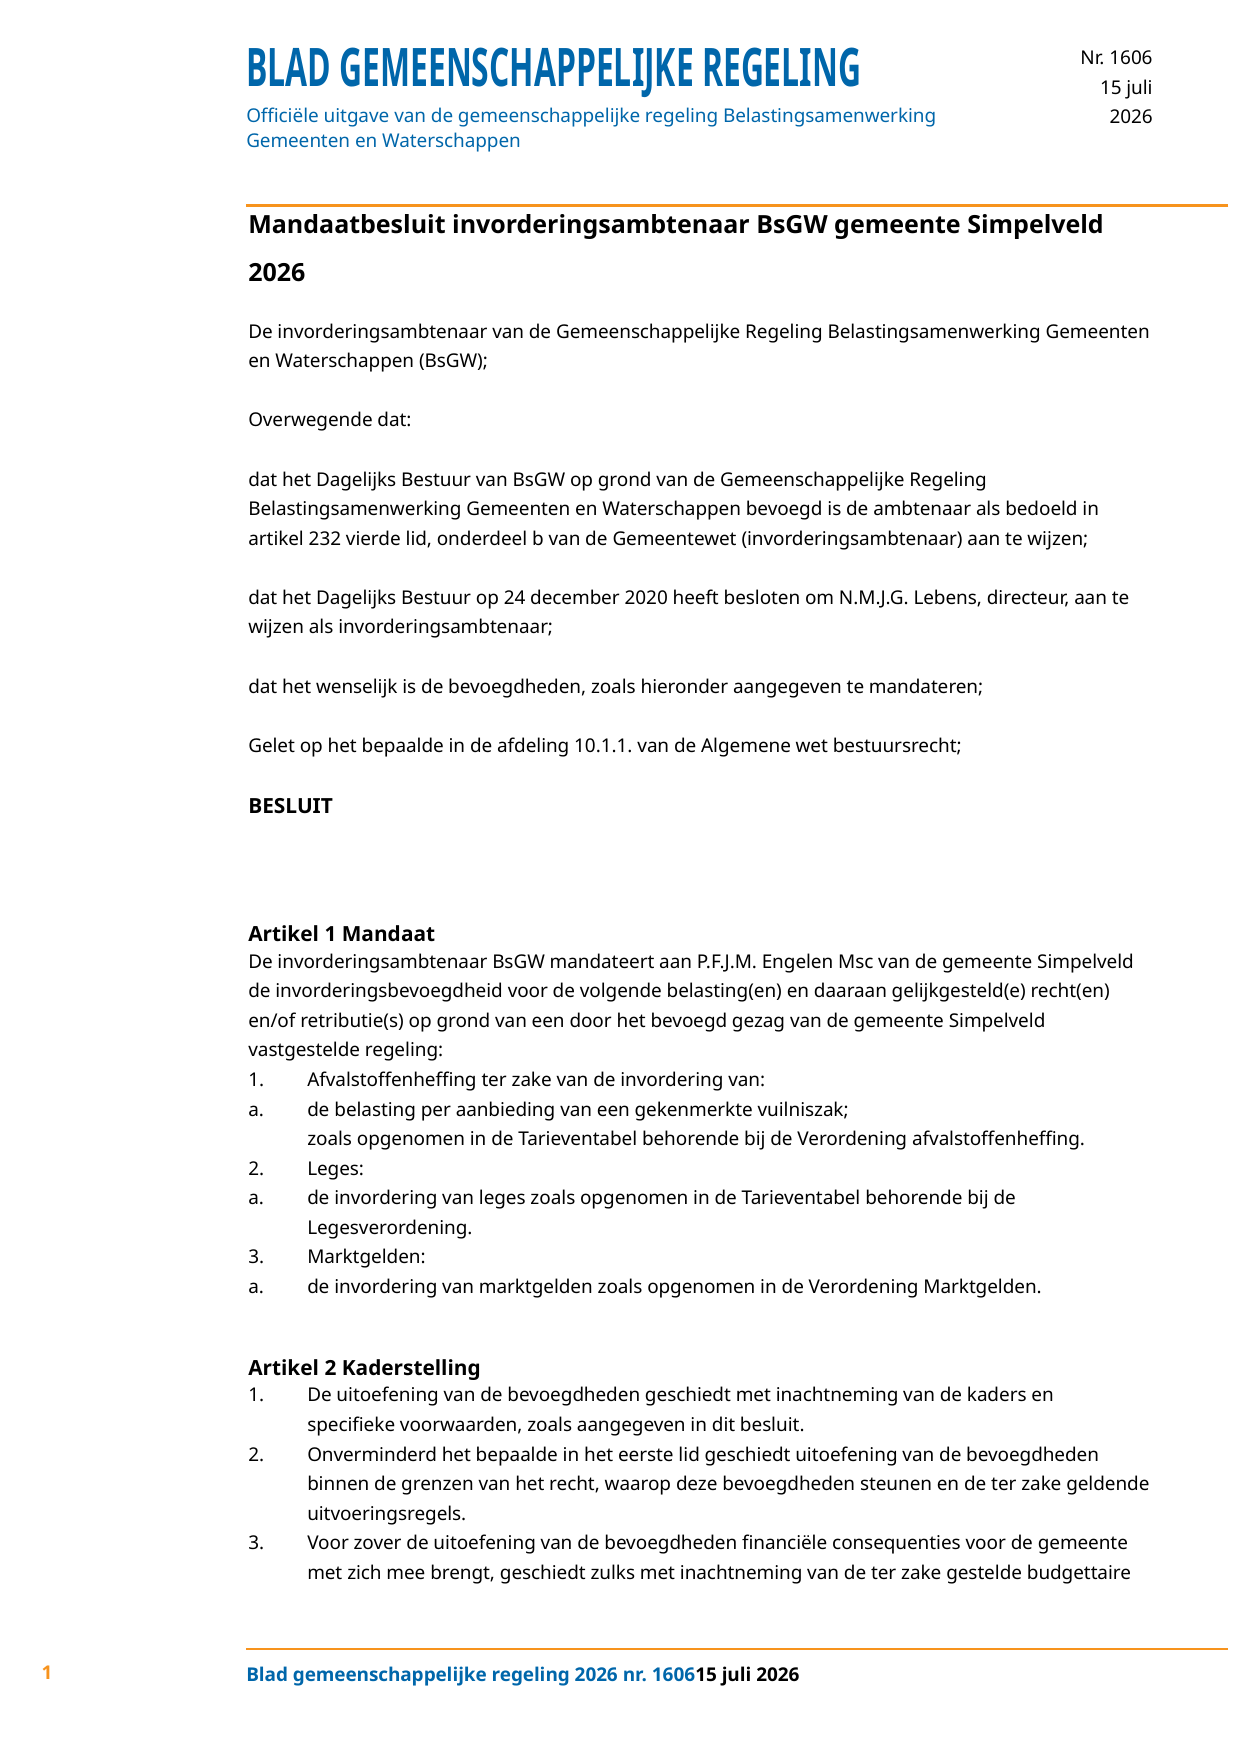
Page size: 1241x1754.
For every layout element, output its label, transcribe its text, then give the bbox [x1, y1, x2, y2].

list de belasting per aanbieding van een gekenmerkte vuilniszak; [248, 1096, 1152, 1121]
text Gelet op het bepaalde in de afdeling 10.1.1. van de Algemene wet bestuursrecht; [248, 732, 1152, 758]
list de invordering van marktgelden zoals opgenomen in de Verordening Marktgelden. [248, 1273, 1152, 1299]
list Leges: [248, 1155, 1152, 1181]
text Mandaatbesluit invorderingsambtenaar BsGW gemeente Simpelveld 2026 [248, 207, 1152, 288]
text Artikel 1 Mandaat [248, 919, 1152, 948]
text De invorderingsambtenaar van de Gemeenschappelijke Regeling Belastingsamenwerking Gemeenten en Waterschappen (BsGW); [248, 318, 1152, 373]
list De uitoefening van de bevoegdheden geschiedt met inachtneming van de kaders en [248, 1382, 1152, 1407]
text De invorderingsambtenaar BsGW mandateert aan P.F.J.M. Engelen Msc van de gemeente Simpelveld de invorderingsbevoegdheid voor de volgende belasting(en) en daaraan gelijkgesteld(e) recht(en) en/of retributie(s) op grond van een door het bevoegd gezag van de gemeente Simpelveld vastgestelde regeling: [248, 948, 1152, 1062]
list Marktgelden: [248, 1244, 1152, 1269]
text Overwegende dat: [248, 407, 1152, 432]
list Voor zover de uitoefening van de bevoegdheden financiële consequenties voor de gemeente met zich mee brengt, geschiedt zulks met inachtneming van de ter zake gestelde budgettaire [248, 1529, 1152, 1585]
list zoals opgenomen in de Tarieventabel behorende bij de Verordening afvalstoffenheffing. [248, 1125, 1152, 1151]
text Artikel 2 Kaderstelling [248, 1353, 1152, 1382]
list specifieke voorwaarden, zoals aangegeven in dit besluit. [248, 1411, 1152, 1437]
text dat het Dagelijks Bestuur op 24 december 2020 heeft besloten om N.M.J.G. Lebens, directeur, aan te wijzen als invorderingsambtenaar; [248, 584, 1152, 639]
picture [41, 47, 231, 172]
list de invordering van leges zoals opgenomen in de Tarieventabel behorende bij de Legesverordening. [248, 1184, 1152, 1240]
list Afvalstoffenheffing ter zake van de invordering van: [248, 1066, 1152, 1092]
text BESLUIT [248, 791, 1152, 820]
text dat het Dagelijks Bestuur van BsGW op grond van de Gemeenschappelijke Regeling Belastingsamenwerking Gemeenten en Waterschappen bevoegd is de ambtenaar als bedoeld in artikel 232 vierde lid, onderdeel b van de Gemeentewet (invorderingsambtenaar) aan te wijzen; [248, 466, 1152, 551]
list Onverminderd het bepaalde in het eerste lid geschiedt uitoefening van de bevoegdheden binnen de grenzen van het recht, waarop deze bevoegdheden steunen en de ter zake geldende uitvoeringsregels. [248, 1441, 1152, 1526]
text dat het wenselijk is de bevoegdheden, zoals hieronder aangegeven te mandateren; [248, 673, 1152, 699]
